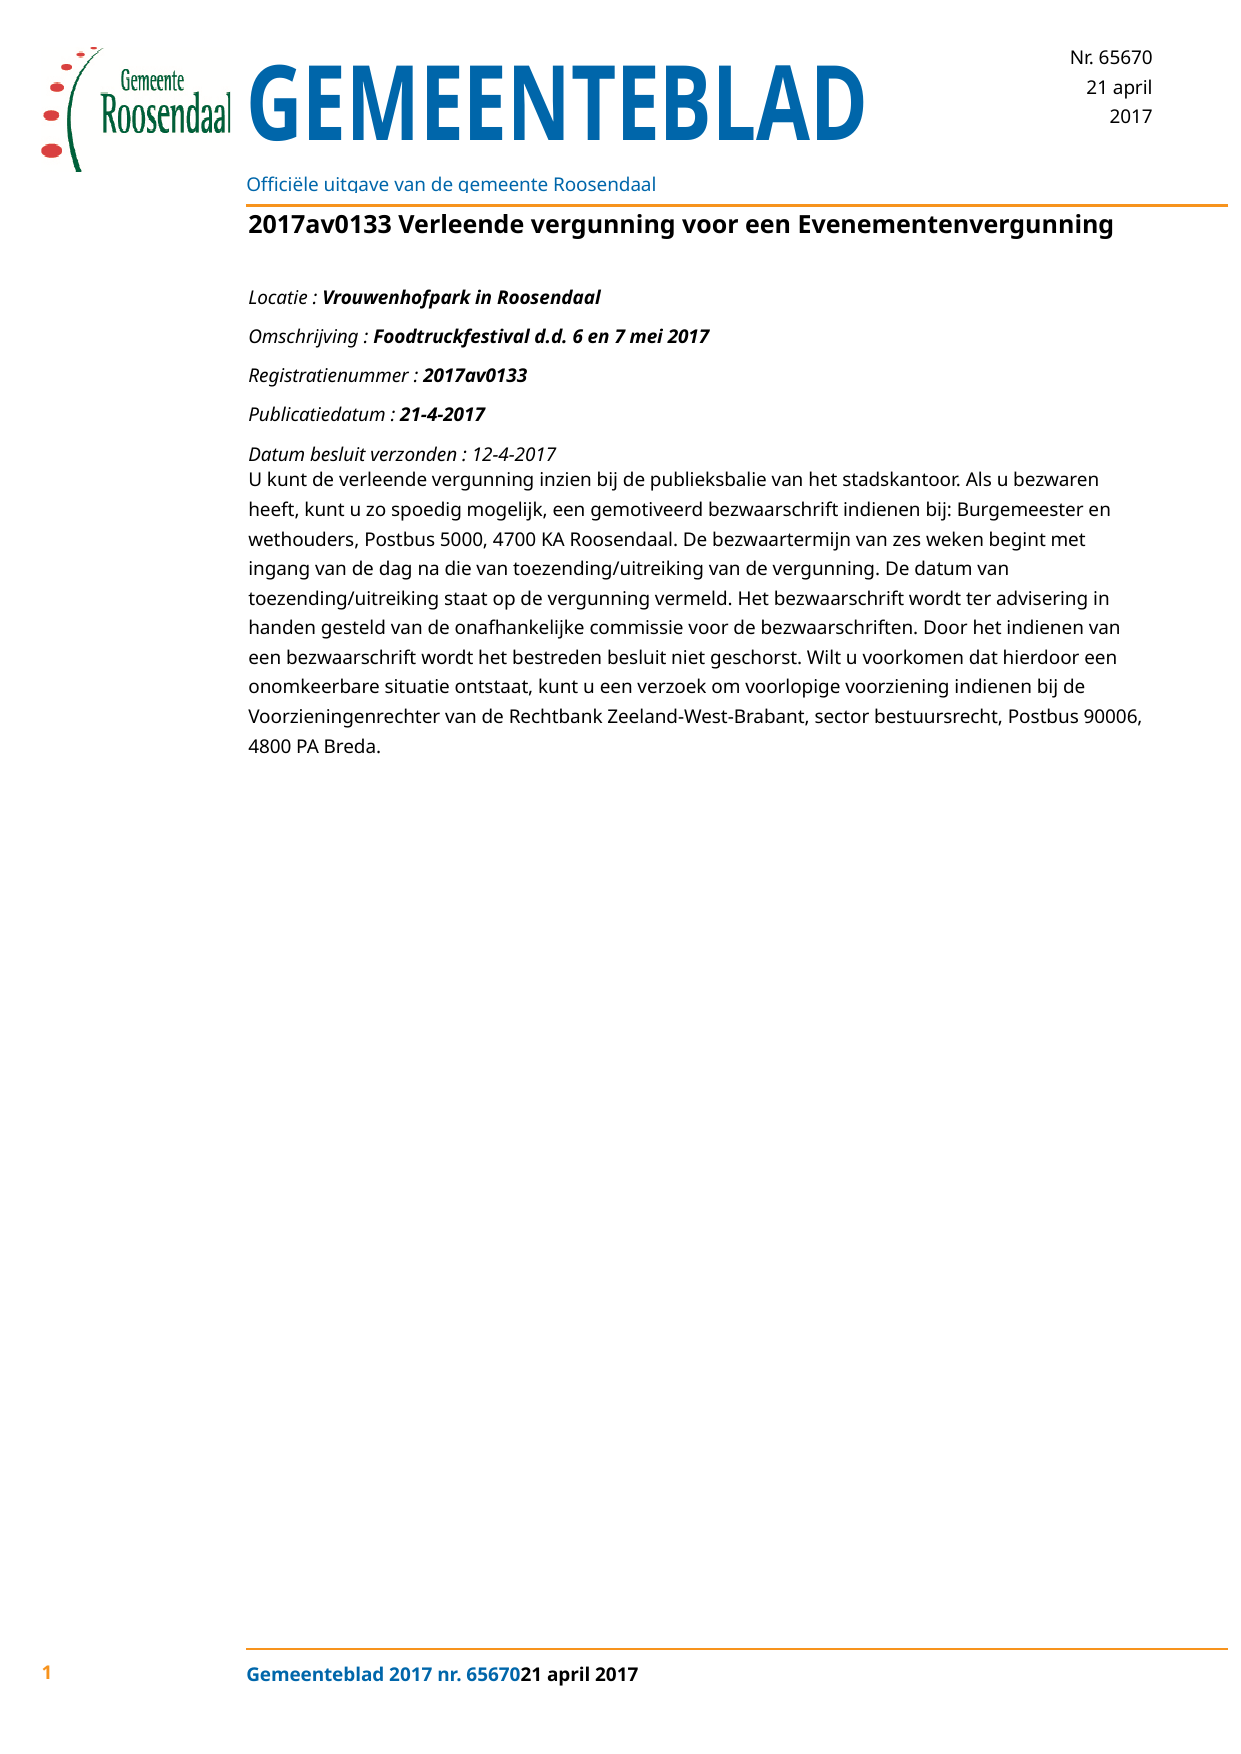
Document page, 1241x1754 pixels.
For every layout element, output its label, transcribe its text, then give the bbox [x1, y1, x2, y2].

text Locatie : Vrouwenhofpark in Roosendaal [248, 284, 1152, 309]
text Omschrijving : Foodtruckfestival d.d. 6 en 7 mei 2017 [248, 323, 1152, 349]
text U kunt de verleende vergunning inzien bij de publieksbalie van het stadskantoor. Als u bezwaren heeft, kunt u zo spoedig mogelijk, een gemotiveerd bezwaarschrift indienen bij: Burgemeester en wethouders, Postbus 5000, 4700 KA Roosendaal. De bezwaartermijn van zes weken begint met ingang van de dag na die van toezending/uitreiking van de vergunning. De datum van toezending/uitreiking staat op de vergunning vermeld. Het bezwaarschrift wordt ter advisering in handen gesteld van de onafhankelijke commissie voor de bezwaarschriften. Door het indienen van een bezwaarschrift wordt het bestreden besluit niet geschorst. Wilt u voorkomen dat hierdoor een onomkeerbare situatie ontstaat, kunt u een verzoek om voorlopige voorziening indienen bij de Voorzieningenrechter van de Rechtbank Zeeland-West-Brabant, sector bestuursrecht, Postbus 90006, 4800 PA Breda. [248, 467, 1152, 759]
text Registratienummer : 2017av0133 [248, 362, 1152, 388]
text Publicatiedatum : 21-4-2017 [248, 402, 1152, 427]
text 2017av0133 Verleende vergunning voor een Evenementenvergunning [248, 207, 1152, 241]
picture [41, 47, 231, 172]
text Datum besluit verzonden : 12-4-2017 [248, 441, 1152, 467]
